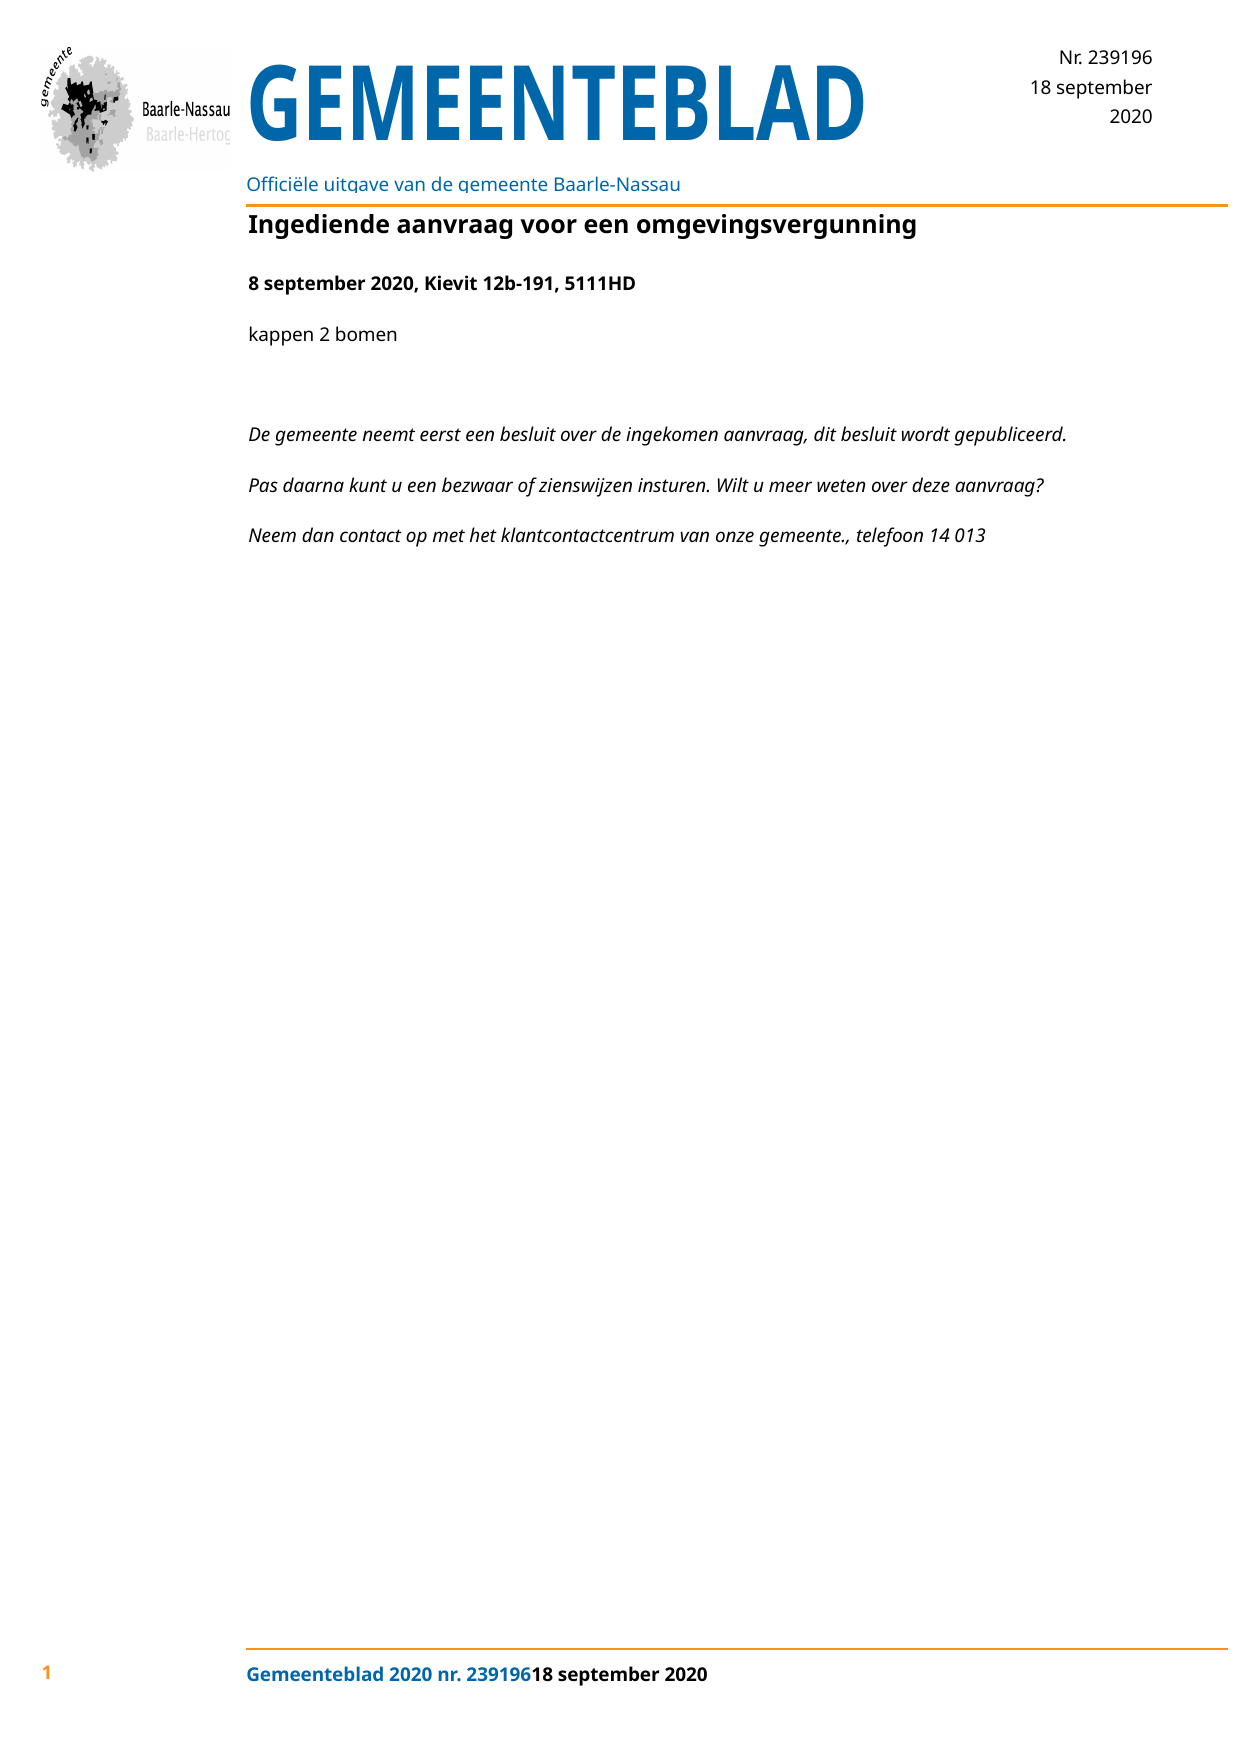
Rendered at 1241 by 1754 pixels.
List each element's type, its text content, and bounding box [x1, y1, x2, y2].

text De gemeente neemt eerst een besluit over de ingekomen aanvraag, dit besluit wordt gepubliceerd. [248, 422, 1152, 447]
text Ingediende aanvraag voor een omgevingsvergunning [248, 207, 1152, 241]
picture [41, 47, 231, 172]
text kappen 2 bomen [248, 321, 1152, 346]
text Neem dan contact op met het klantcontactcentrum van onze gemeente., telefoon 14 013 [248, 522, 1152, 548]
text 8 september 2020, Kievit 12b-191, 5111HD [248, 270, 1152, 296]
text Pas daarna kunt u een bezwaar of zienswijzen insturen. Wilt u meer weten over deze aanvraag? [248, 472, 1152, 498]
